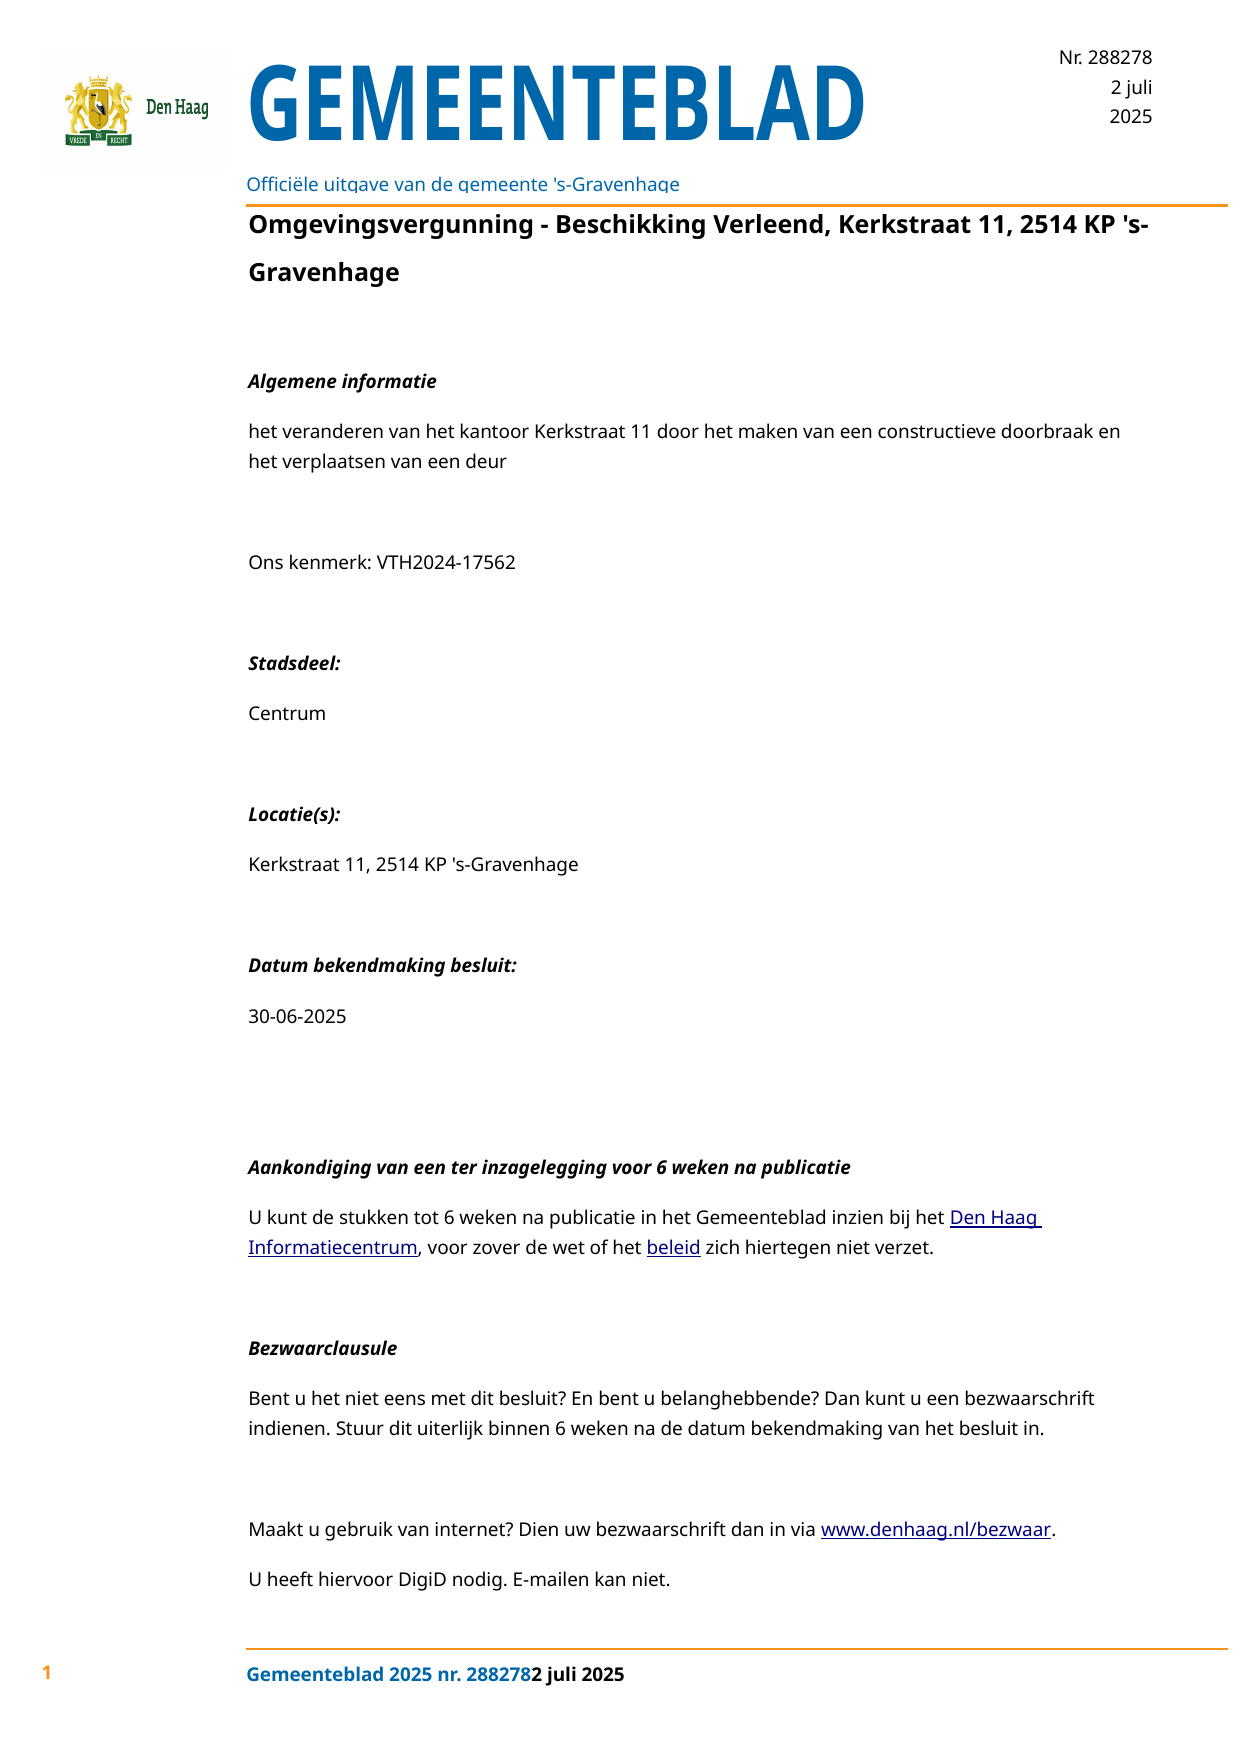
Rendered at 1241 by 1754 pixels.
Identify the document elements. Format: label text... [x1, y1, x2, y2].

text 30-06-2025 [248, 1003, 1152, 1029]
text Ons kenmerk: VTH2024-17562 [248, 549, 1152, 575]
text Maakt u gebruik van internet? Dien uw bezwaarschrift dan in via www.denhaag.nl/bezwaar. [248, 1516, 1152, 1542]
text Aankondiging van een ter inzagelegging voor 6 weken na publicatie [248, 1154, 1152, 1180]
text Centrum [248, 700, 1152, 726]
text U heeft hiervoor DigiD nodig. E-mailen kan niet. [248, 1566, 1152, 1592]
text Bent u het niet eens met dit besluit? En bent u belanghebbende? Dan kunt u een bezwaarschrift indienen. Stuur dit uiterlijk binnen 6 weken na de datum bekendmaking van het besluit in. [248, 1385, 1152, 1441]
text Locatie(s): [248, 801, 1152, 827]
text Datum bekendmaking besluit: [248, 952, 1152, 978]
text Omgevingsvergunning - Beschikking Verleend, Kerkstraat 11, 2514 KP 's-Gravenhage [248, 207, 1152, 288]
text Kerkstraat 11, 2514 KP 's-Gravenhage [248, 852, 1152, 877]
text U kunt de stukken tot 6 weken na publicatie in het Gemeenteblad inzien bij het Den Haag Informatiecentrum, voor zover de wet of het beleid zich hiertegen niet verzet. [248, 1204, 1152, 1260]
picture [41, 47, 231, 172]
text Stadsdeel: [248, 650, 1152, 676]
text het veranderen van het kantoor Kerkstraat 11 door het maken van een constructieve doorbraak en het verplaatsen van een deur [248, 419, 1152, 474]
text Algemene informatie [248, 368, 1152, 394]
text Bezwaarclausule [248, 1335, 1152, 1361]
